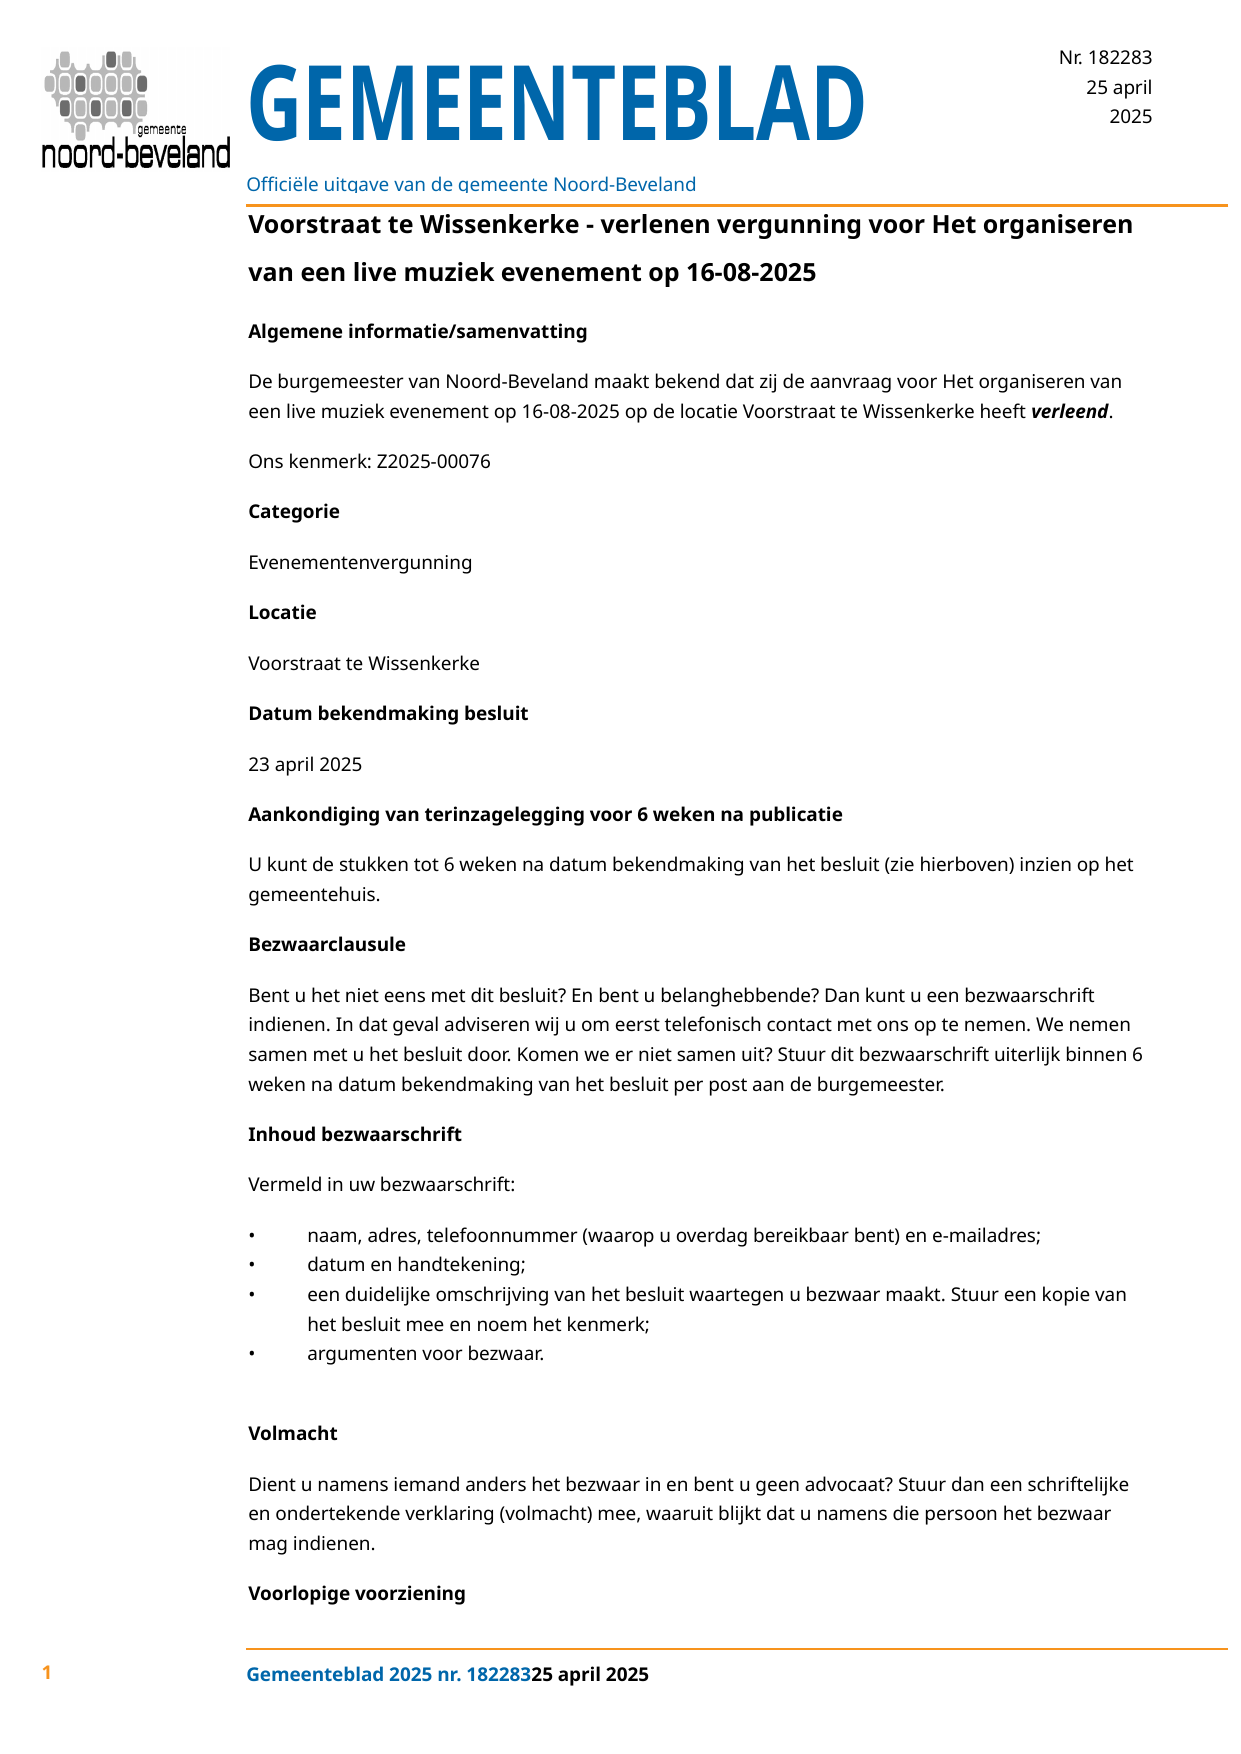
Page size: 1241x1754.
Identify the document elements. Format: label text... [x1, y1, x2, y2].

text De burgemeester van Noord-Beveland maakt bekend dat zij de aanvraag voor Het organiseren van een live muziek evenement op 16-08-2025 op de locatie Voorstraat te Wissenkerke heeft verleend. [248, 368, 1152, 424]
text Datum bekendmaking besluit [248, 700, 1152, 726]
list argumenten voor bezwaar. [248, 1340, 1152, 1366]
text Categorie [248, 499, 1152, 524]
text Evenementenvergunning [248, 549, 1152, 575]
text Aankondiging van terinzagelegging voor 6 weken na publicatie [248, 801, 1152, 827]
text Dient u namens iemand anders het bezwaar in en bent u geen advocaat? Stuur dan een schriftelijke en ondertekende verklaring (volmacht) mee, waaruit blijkt dat u namens die persoon het bezwaar mag indienen. [248, 1471, 1152, 1556]
text Vermeld in uw bezwaarschrift: [248, 1172, 1152, 1197]
text Voorlopige voorziening [248, 1580, 1152, 1606]
list datum en handtekening; [248, 1252, 1152, 1277]
text U kunt de stukken tot 6 weken na datum bekendmaking van het besluit (zie hierboven) inzien op het gemeentehuis. [248, 852, 1152, 907]
text Inhoud bezwaarschrift [248, 1121, 1152, 1147]
list een duidelijke omschrijving van het besluit waartegen u bezwaar maakt. Stuur een kopie van het besluit mee en noem het kenmerk; [248, 1281, 1152, 1337]
text Ons kenmerk: Z2025-00076 [248, 448, 1152, 474]
text Voorstraat te Wissenkerke [248, 650, 1152, 676]
text Volmacht [248, 1420, 1152, 1446]
picture [41, 47, 231, 172]
text Bezwaarclausule [248, 932, 1152, 957]
text Locatie [248, 599, 1152, 625]
text Bent u het niet eens met dit besluit? En bent u belanghebbende? Dan kunt u een bezwaarschrift indienen. In dat geval adviseren wij u om eerst telefonisch contact met ons op te nemen. We nemen samen met u het besluit door. Komen we er niet samen uit? Stuur dit bezwaarschrift uiterlijk binnen 6 weken na datum bekendmaking van het besluit per post aan de burgemeester. [248, 982, 1152, 1097]
text 23 april 2025 [248, 751, 1152, 777]
text Voorstraat te Wissenkerke - verlenen vergunning voor Het organiseren van een live muziek evenement op 16-08-2025 [248, 207, 1152, 288]
list naam, adres, telefoonnummer (waarop u overdag bereikbaar bent) en e-mailadres; [248, 1222, 1152, 1248]
text Algemene informatie/samenvatting [248, 318, 1152, 344]
